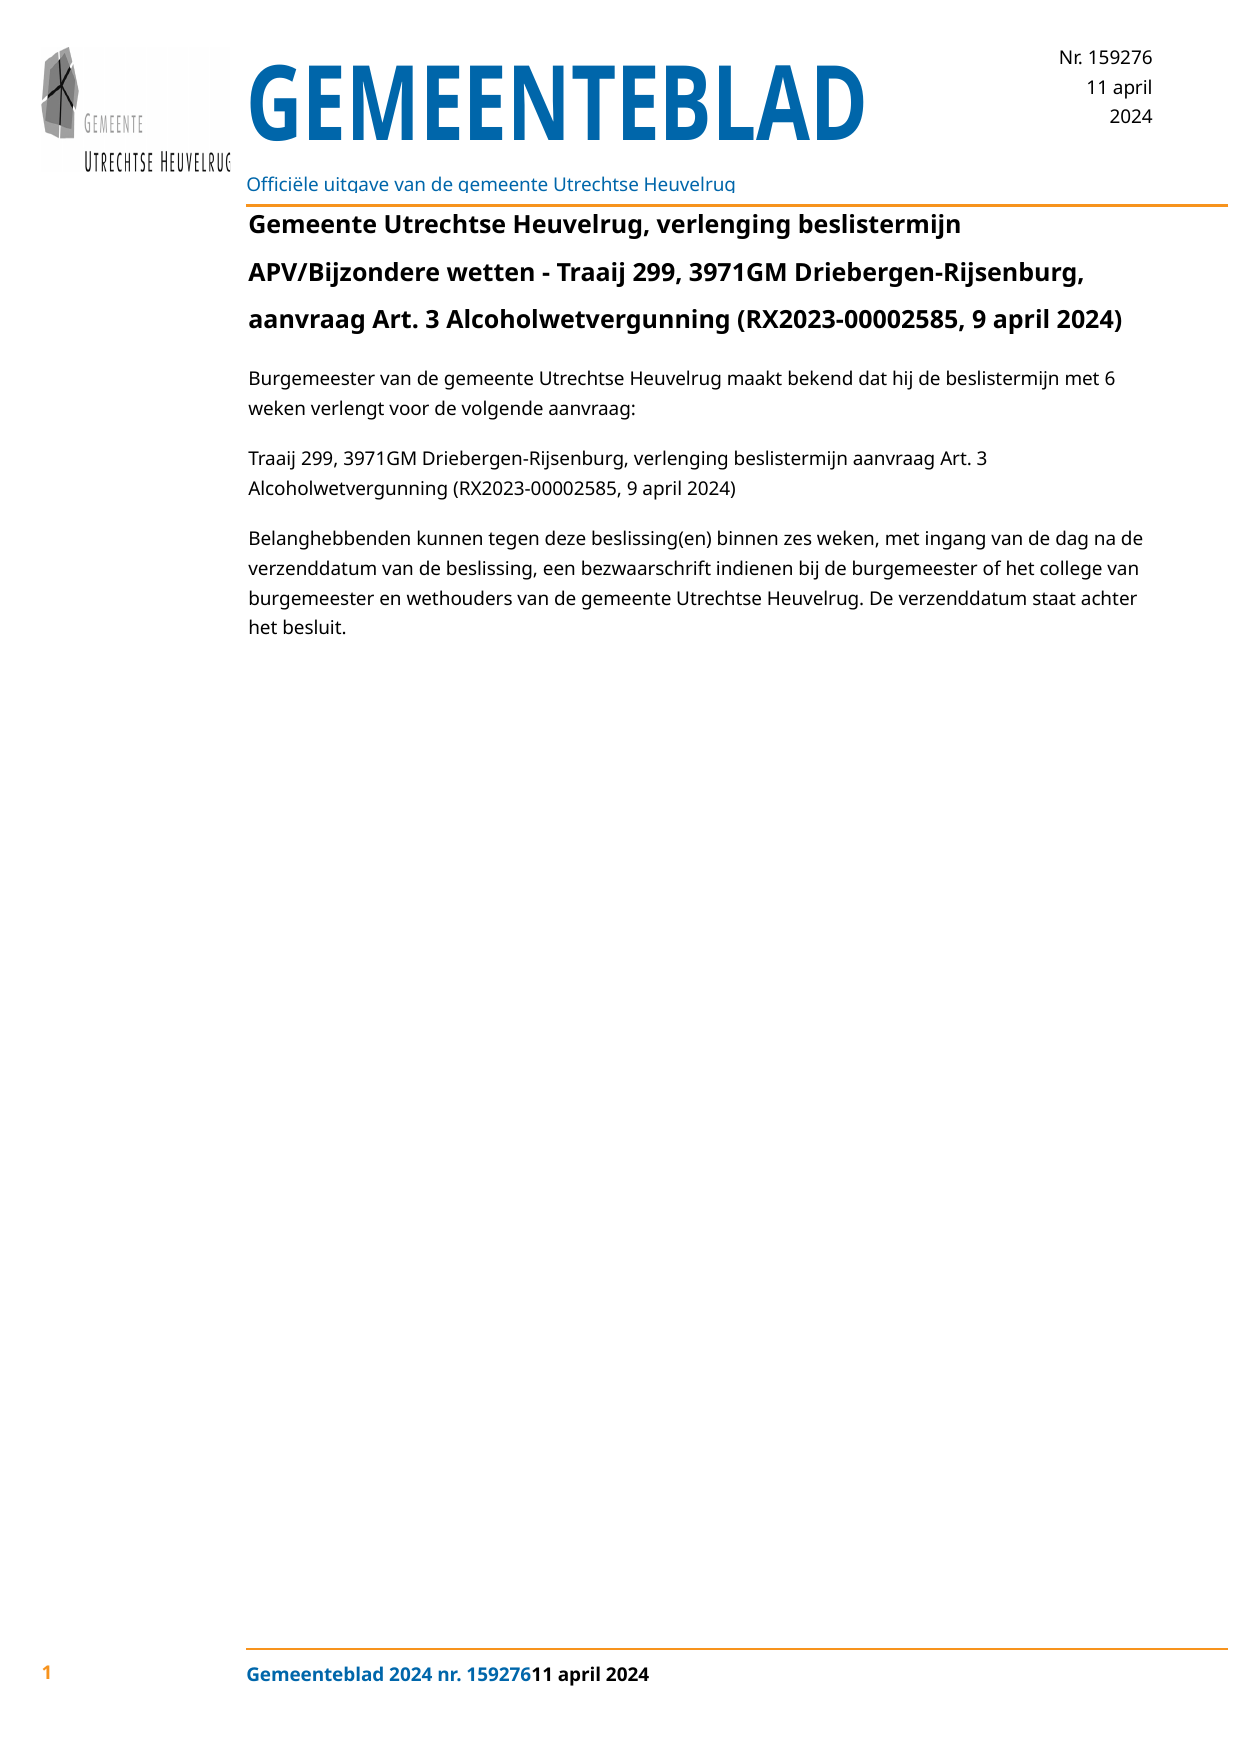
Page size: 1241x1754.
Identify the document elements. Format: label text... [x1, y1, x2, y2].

text Gemeente Utrechtse Heuvelrug, verlenging beslistermijn APV/Bijzondere wetten - Traaij 299, 3971GM Driebergen-Rijsenburg, aanvraag Art. 3 Alcoholwetvergunning (RX2023-00002585, 9 april 2024) [248, 207, 1152, 336]
text Traaij 299, 3971GM Driebergen-Rijsenburg, verlenging beslistermijn aanvraag Art. 3 Alcoholwetvergunning (RX2023-00002585, 9 april 2024) [248, 446, 1152, 501]
picture [41, 47, 231, 172]
text Burgemeester van de gemeente Utrechtse Heuvelrug maakt bekend dat hij de beslistermijn met 6 weken verlengt voor de volgende aanvraag: [248, 366, 1152, 421]
text Belanghebbenden kunnen tegen deze beslissing(en) binnen zes weken, met ingang van de dag na de verzenddatum van de beslissing, een bezwaarschrift indienen bij de burgemeester of het college van burgemeester en wethouders van de gemeente Utrechtse Heuvelrug. De verzenddatum staat achter het besluit. [248, 526, 1152, 640]
